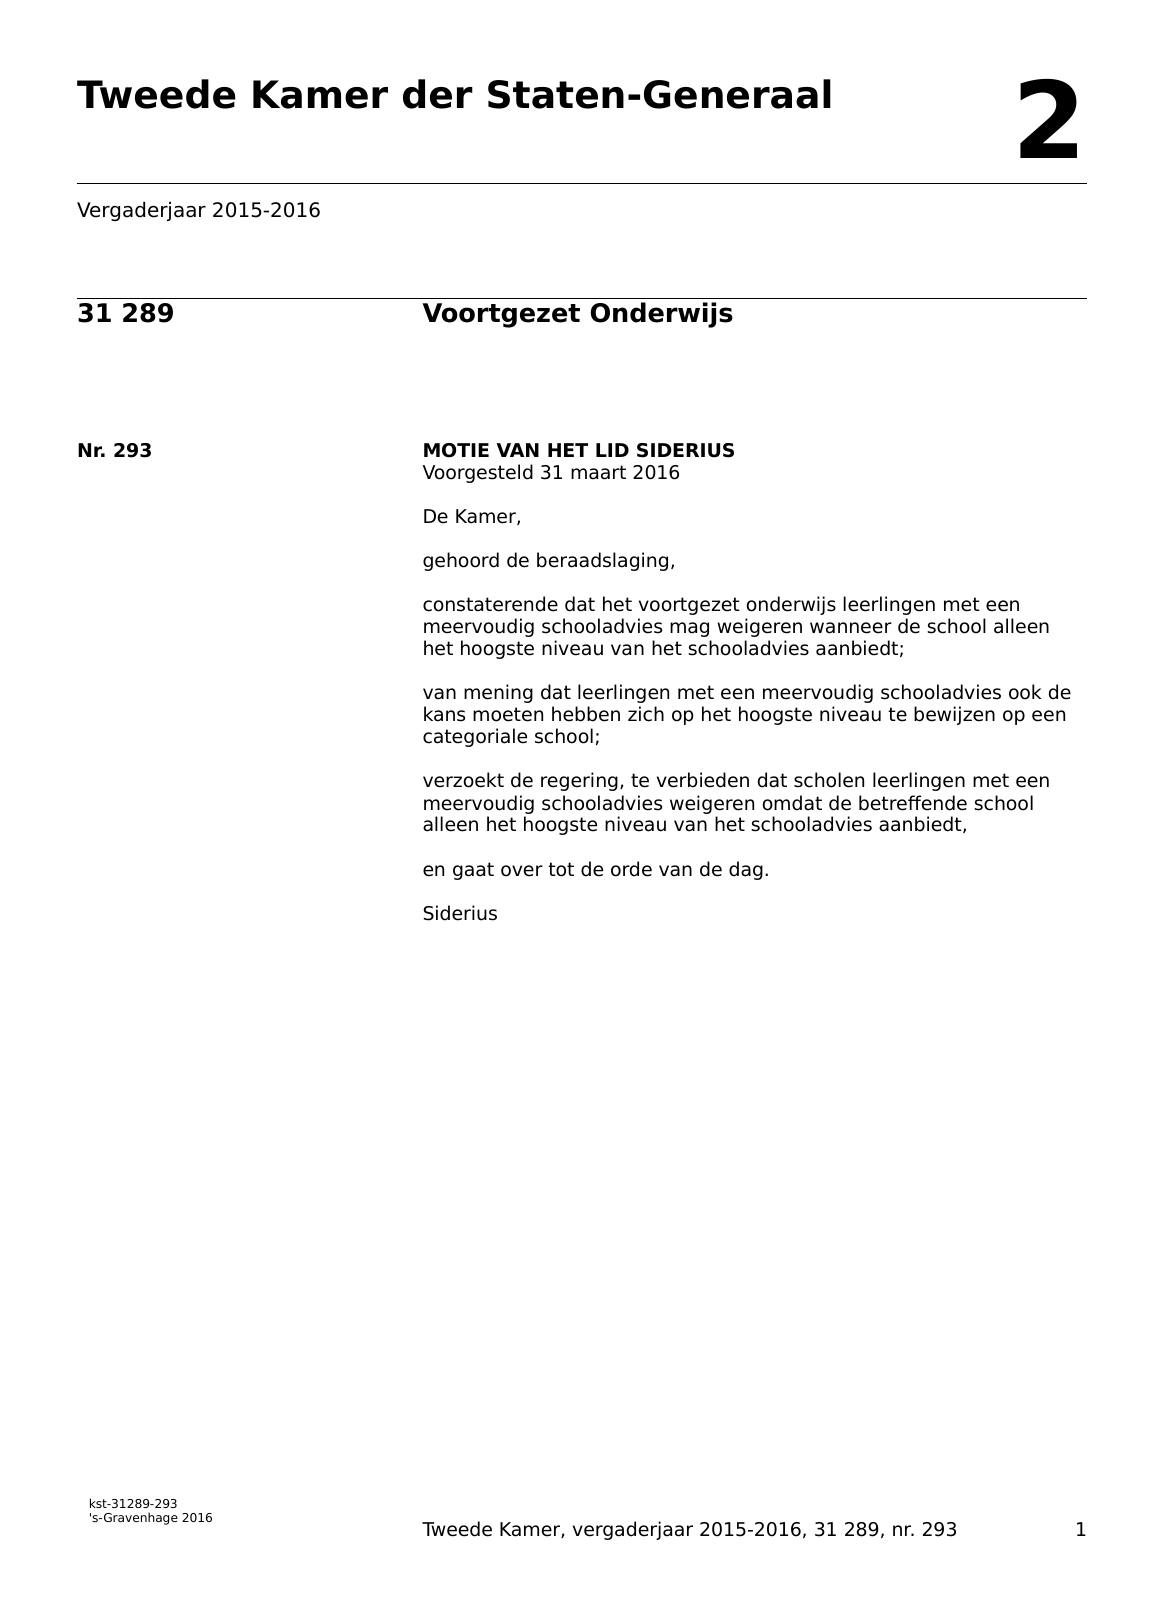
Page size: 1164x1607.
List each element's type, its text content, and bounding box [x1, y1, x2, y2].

text verzoekt de regering, te verbieden dat scholen leerlingen met een meervoudig schooladvies weigeren omdat de betreffende school alleen het hoogste niveau van het schooladvies aanbiedt, [422, 770, 1087, 836]
text van mening dat leerlingen met een meervoudig schooladvies ook de kans moeten hebben zich op het hoogste niveau te bewijzen op een categoriale school; [422, 682, 1087, 748]
table_cell Vergaderjaar 2015-2016 [77, 184, 1087, 298]
subtitle 31 289 Voortgezet Onderwijs [77, 299, 1087, 329]
table_header 2 [886, 59, 1087, 183]
subtitle Nr. 293 MOTIE VAN HET LID SIDERIUS [77, 440, 1087, 462]
text constaterende dat het voortgezet onderwijs leerlingen met een meervoudig schooladvies mag weigeren wanneer de school alleen het hoogste niveau van het schooladvies aanbiedt; [422, 594, 1087, 660]
text en gaat over tot de orde van de dag. [422, 858, 1087, 881]
text Voorgesteld 31 maart 2016 [422, 462, 1087, 484]
text gehoord de beraadslaging, [422, 550, 1087, 572]
text kst-31289-293 [88, 1497, 323, 1511]
text Siderius [422, 903, 1087, 925]
text De Kamer, [422, 506, 1087, 528]
text 's-Gravenhage 2016 [88, 1511, 323, 1525]
table_header Tweede Kamer der Staten-Generaal [77, 59, 886, 183]
